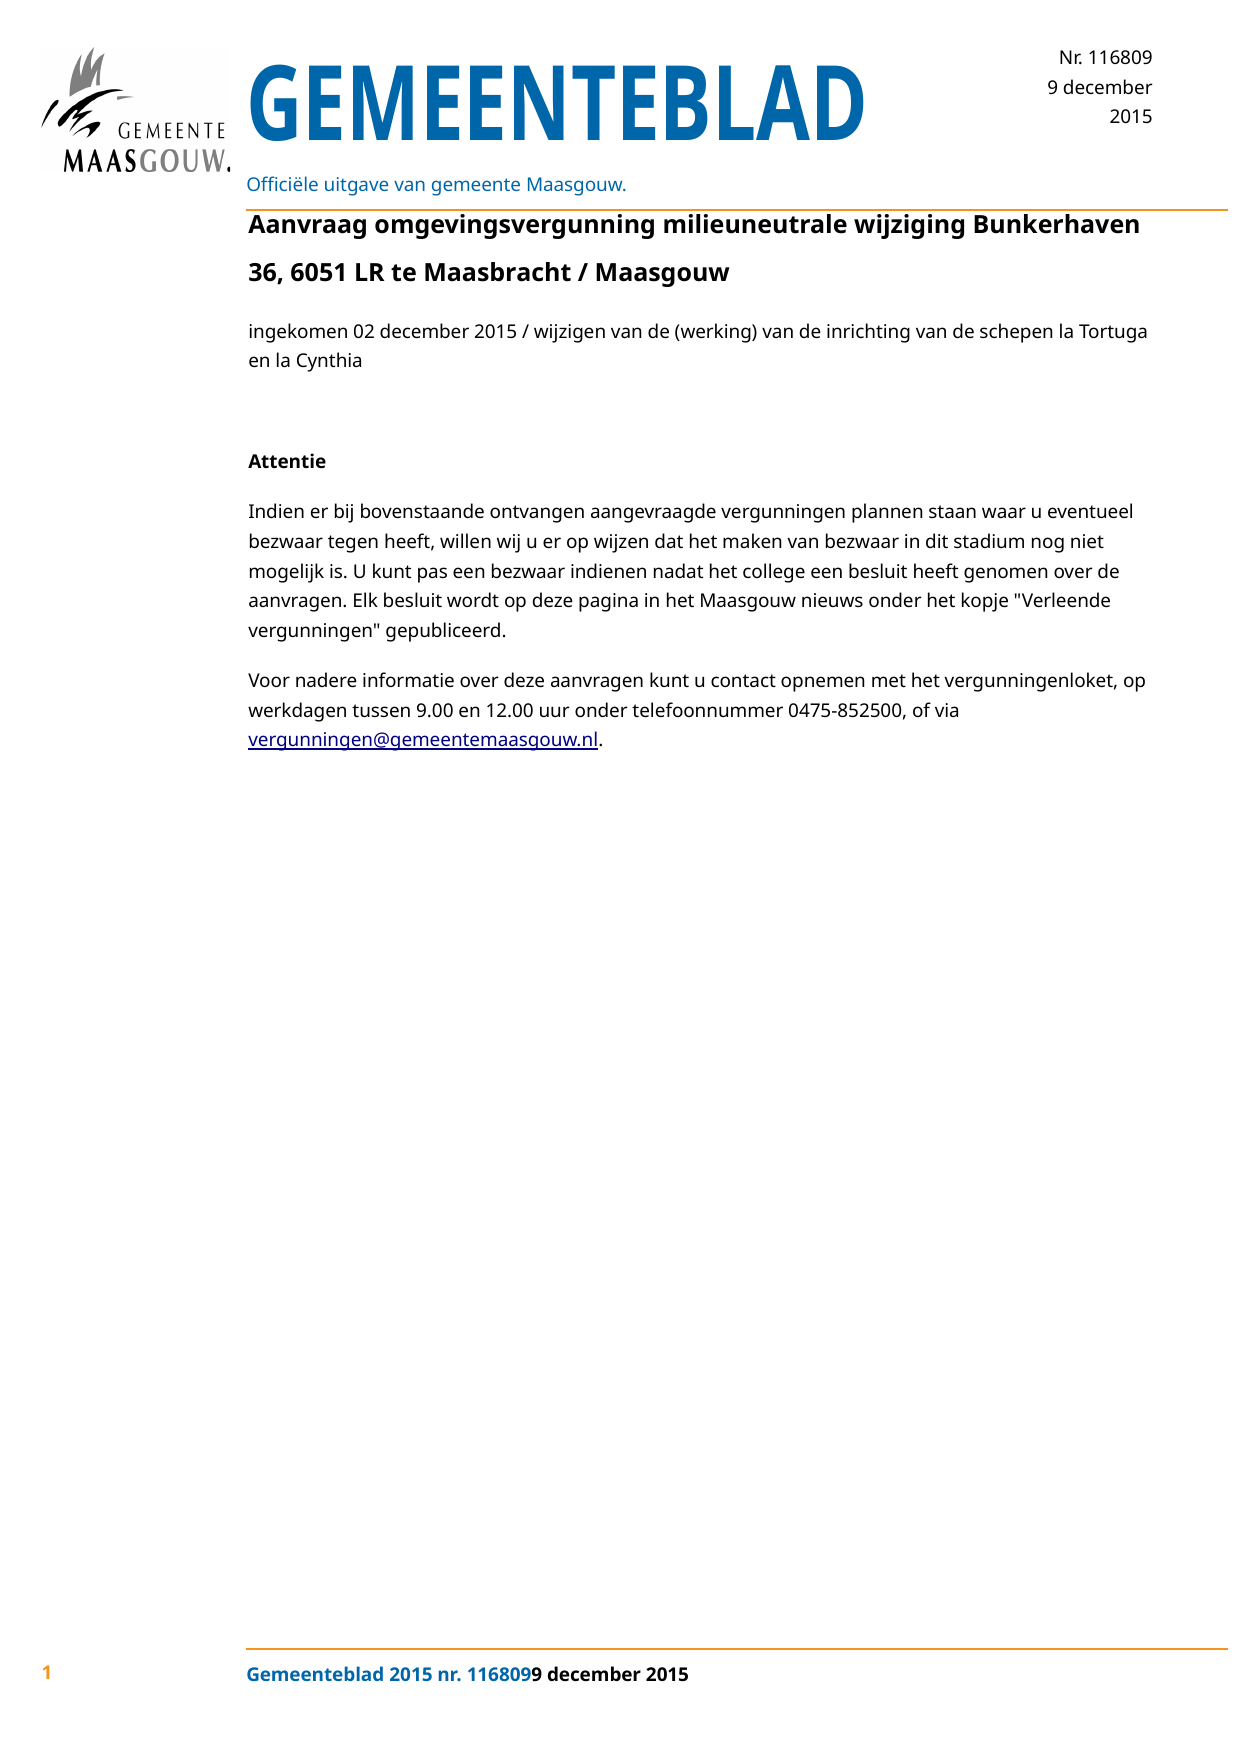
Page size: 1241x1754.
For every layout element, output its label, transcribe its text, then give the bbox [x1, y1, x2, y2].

text Voor nadere informatie over deze aanvragen kunt u contact opnemen met het vergunningenloket, op werkdagen tussen 9.00 en 12.00 uur onder telefoonnummer 0475-852500, of via vergunningen@gemeentemaasgouw.nl. [248, 667, 1152, 752]
text ingekomen 02 december 2015 / wijzigen van de (werking) van de inrichting van de schepen la Tortuga en la Cynthia [248, 318, 1152, 373]
text Attentie [248, 448, 1152, 474]
text Aanvraag omgevingsvergunning milieuneutrale wijziging Bunkerhaven 36, 6051 LR te Maasbracht / Maasgouw [248, 211, 1152, 288]
picture [41, 47, 231, 172]
text Indien er bij bovenstaande ontvangen aangevraagde vergunningen plannen staan waar u eventueel bezwaar tegen heeft, willen wij u er op wijzen dat het maken van bezwaar in dit stadium nog niet mogelijk is. U kunt pas een bezwaar indienen nadat het college een besluit heeft genomen over de aanvragen. Elk besluit wordt op deze pagina in het Maasgouw nieuws onder het kopje "Verleende vergunningen" gepubliceerd. [248, 499, 1152, 643]
